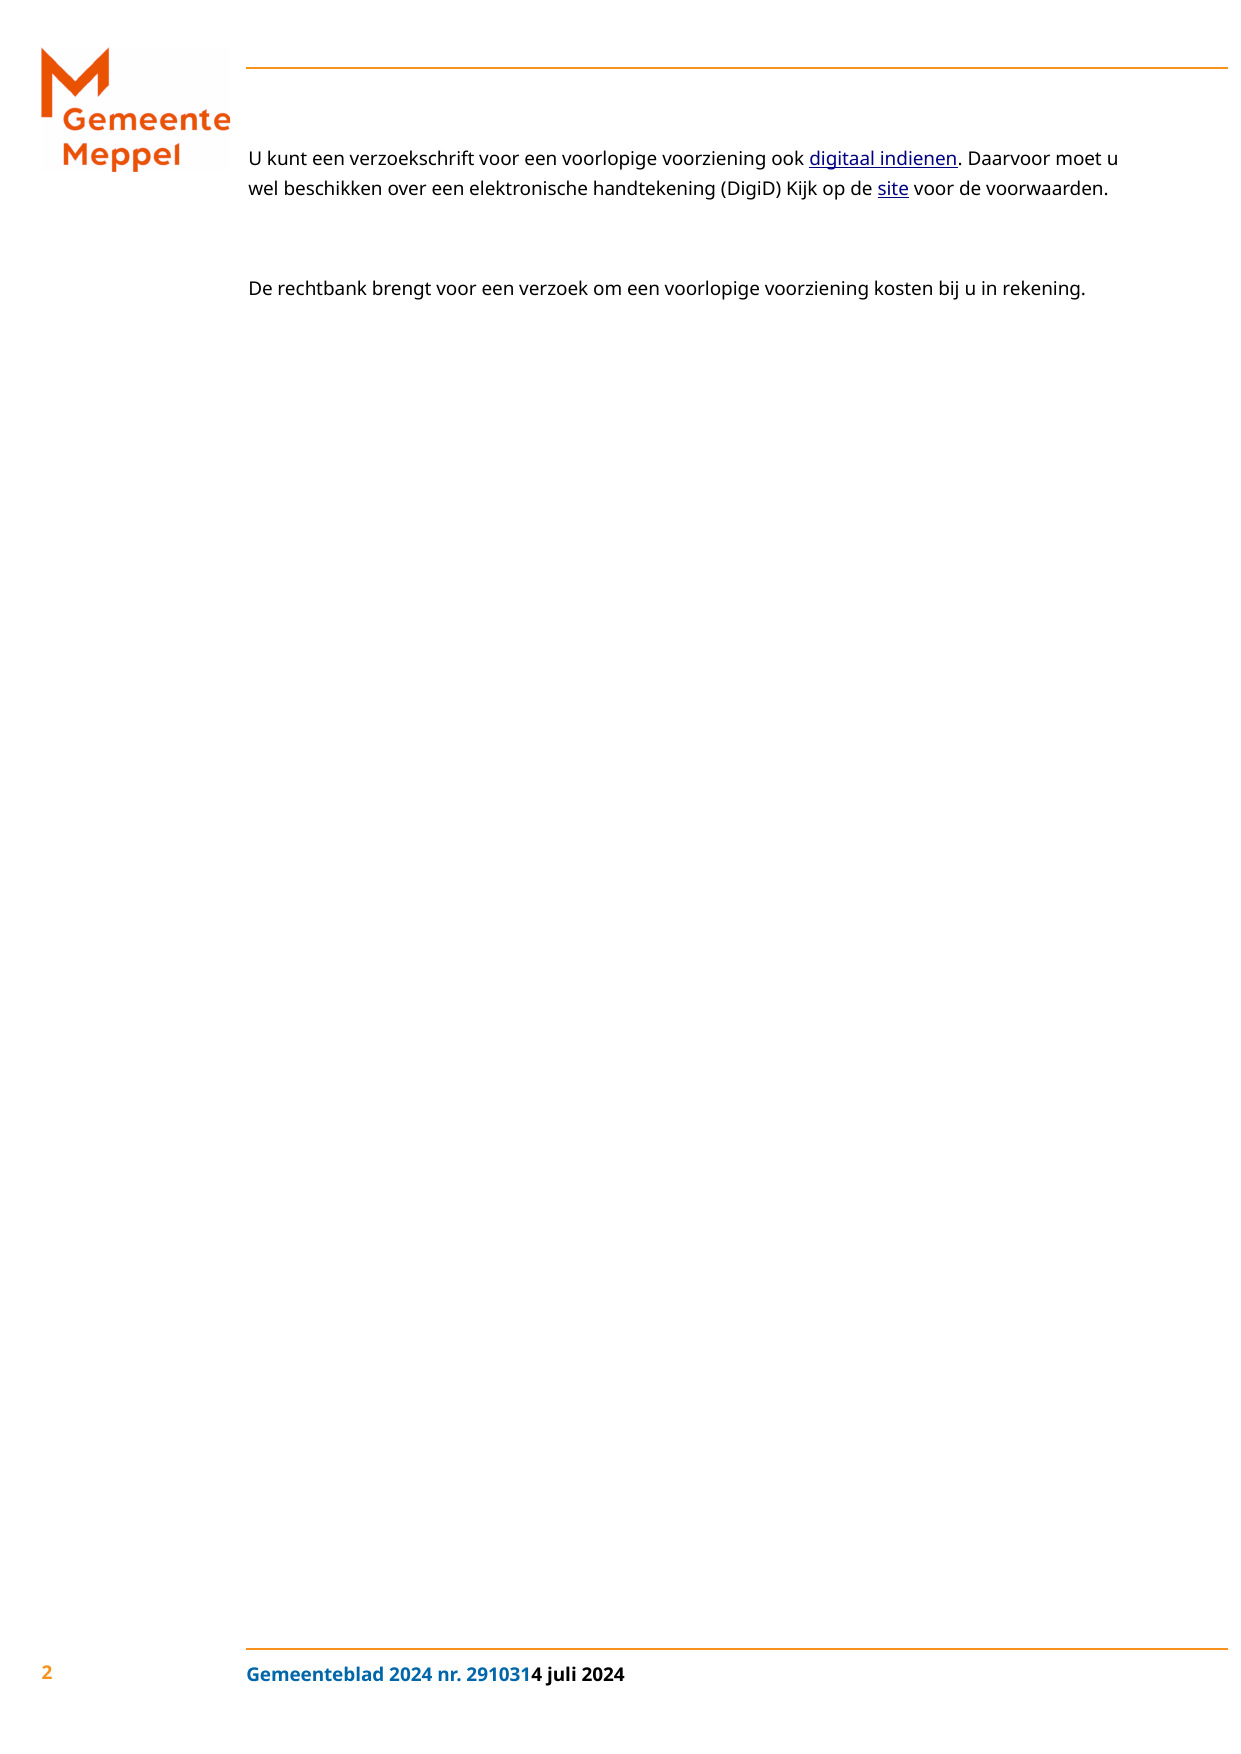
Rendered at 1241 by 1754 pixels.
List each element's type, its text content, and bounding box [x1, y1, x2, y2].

text U kunt een verzoekschrift voor een voorlopige voorziening ook digitaal indienen. Daarvoor moet u wel beschikken over een elektronische handtekening (DigiD) Kijk op de site voor de voorwaarden. [248, 145, 1152, 201]
picture [41, 47, 231, 172]
text De rechtbank brengt voor een verzoek om een voorlopige voorziening kosten bij u in rekening. [248, 276, 1152, 301]
